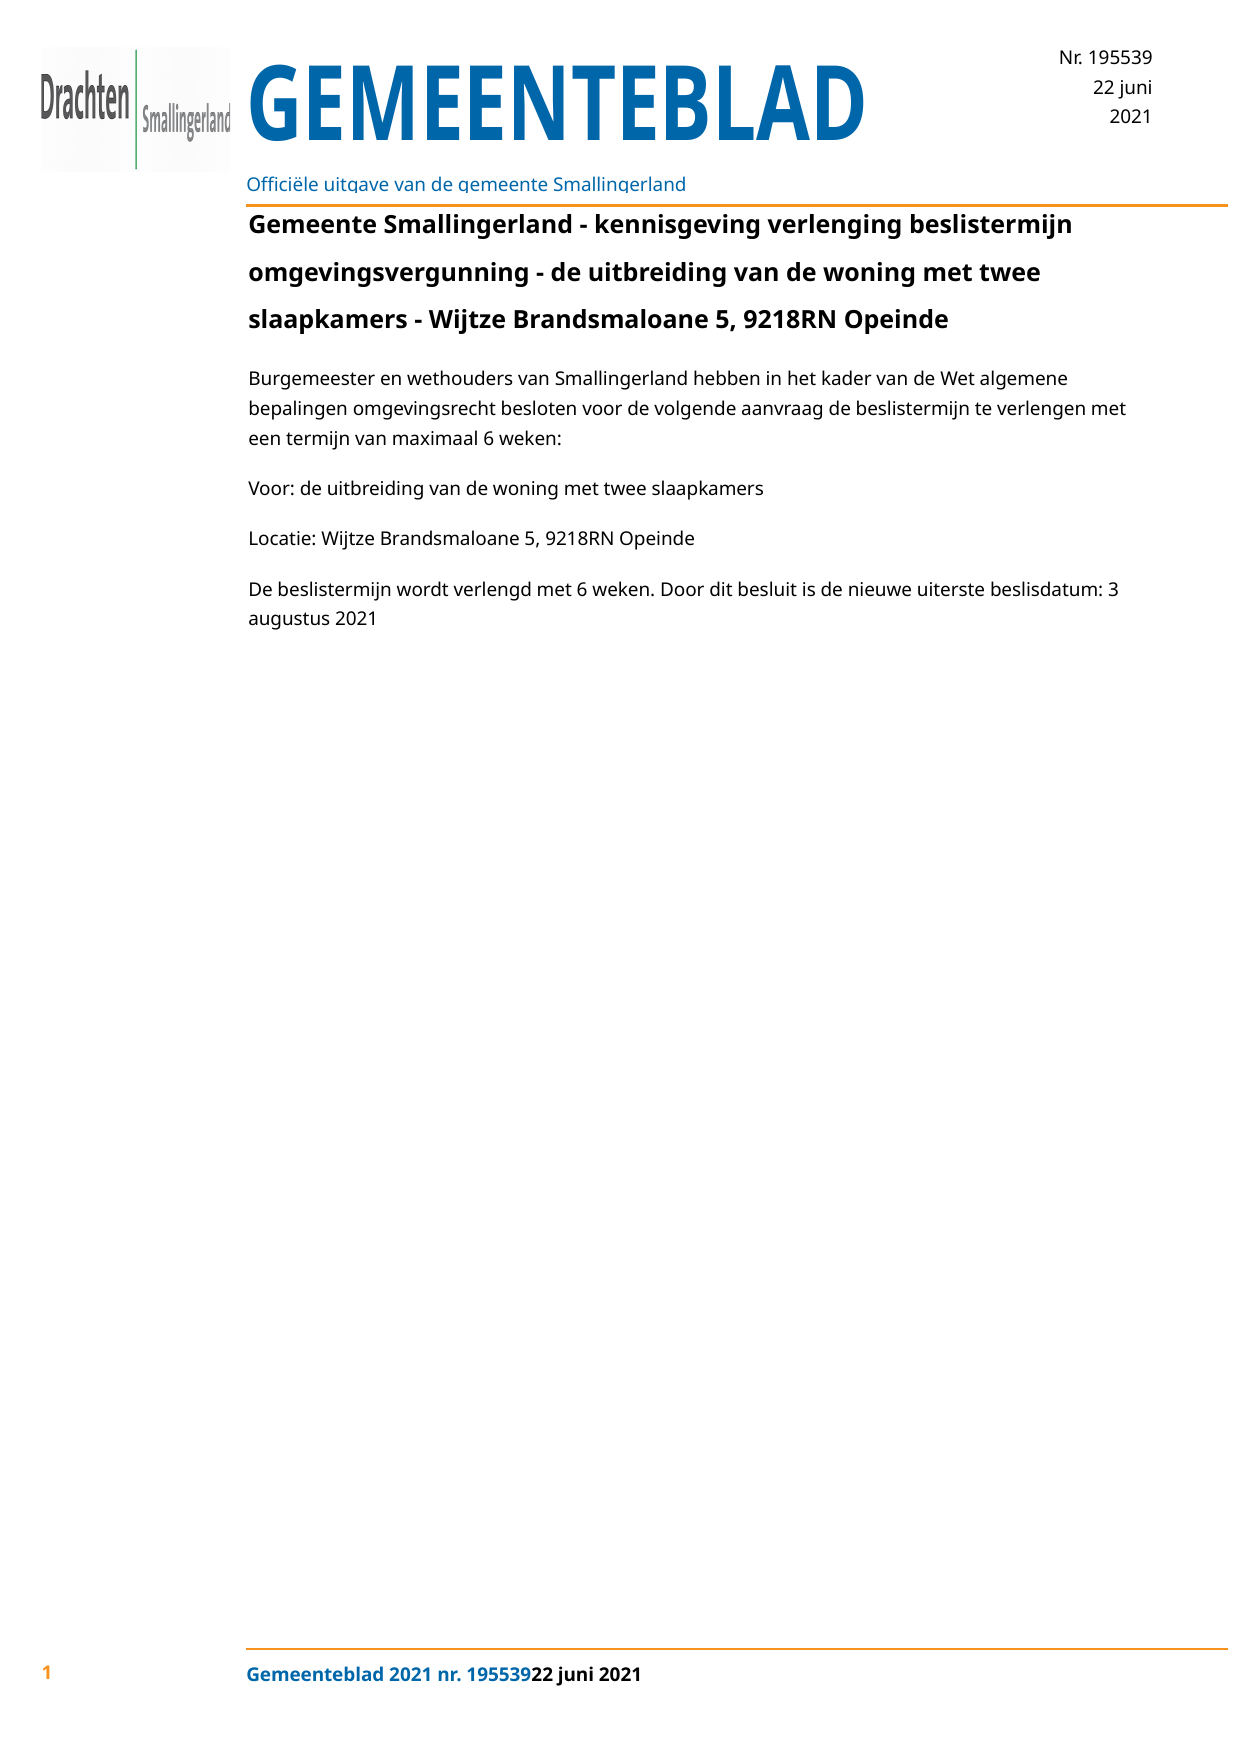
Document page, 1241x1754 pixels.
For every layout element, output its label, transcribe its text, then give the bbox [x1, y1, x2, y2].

text Locatie: Wijtze Brandsmaloane 5, 9218RN Opeinde [248, 526, 1152, 551]
text Gemeente Smallingerland - kennisgeving verlenging beslistermijn omgevingsvergunning - de uitbreiding van de woning met twee slaapkamers - Wijtze Brandsmaloane 5, 9218RN Opeinde [248, 207, 1152, 336]
text Burgemeester en wethouders van Smallingerland hebben in het kader van de Wet algemene bepalingen omgevingsrecht besloten voor de volgende aanvraag de beslistermijn te verlengen met een termijn van maximaal 6 weken: [248, 366, 1152, 450]
text De beslistermijn wordt verlengd met 6 weken. Door dit besluit is de nieuwe uiterste beslisdatum: 3 augustus 2021 [248, 576, 1152, 631]
text Voor: de uitbreiding van de woning met twee slaapkamers [248, 475, 1152, 501]
picture [41, 47, 231, 172]
